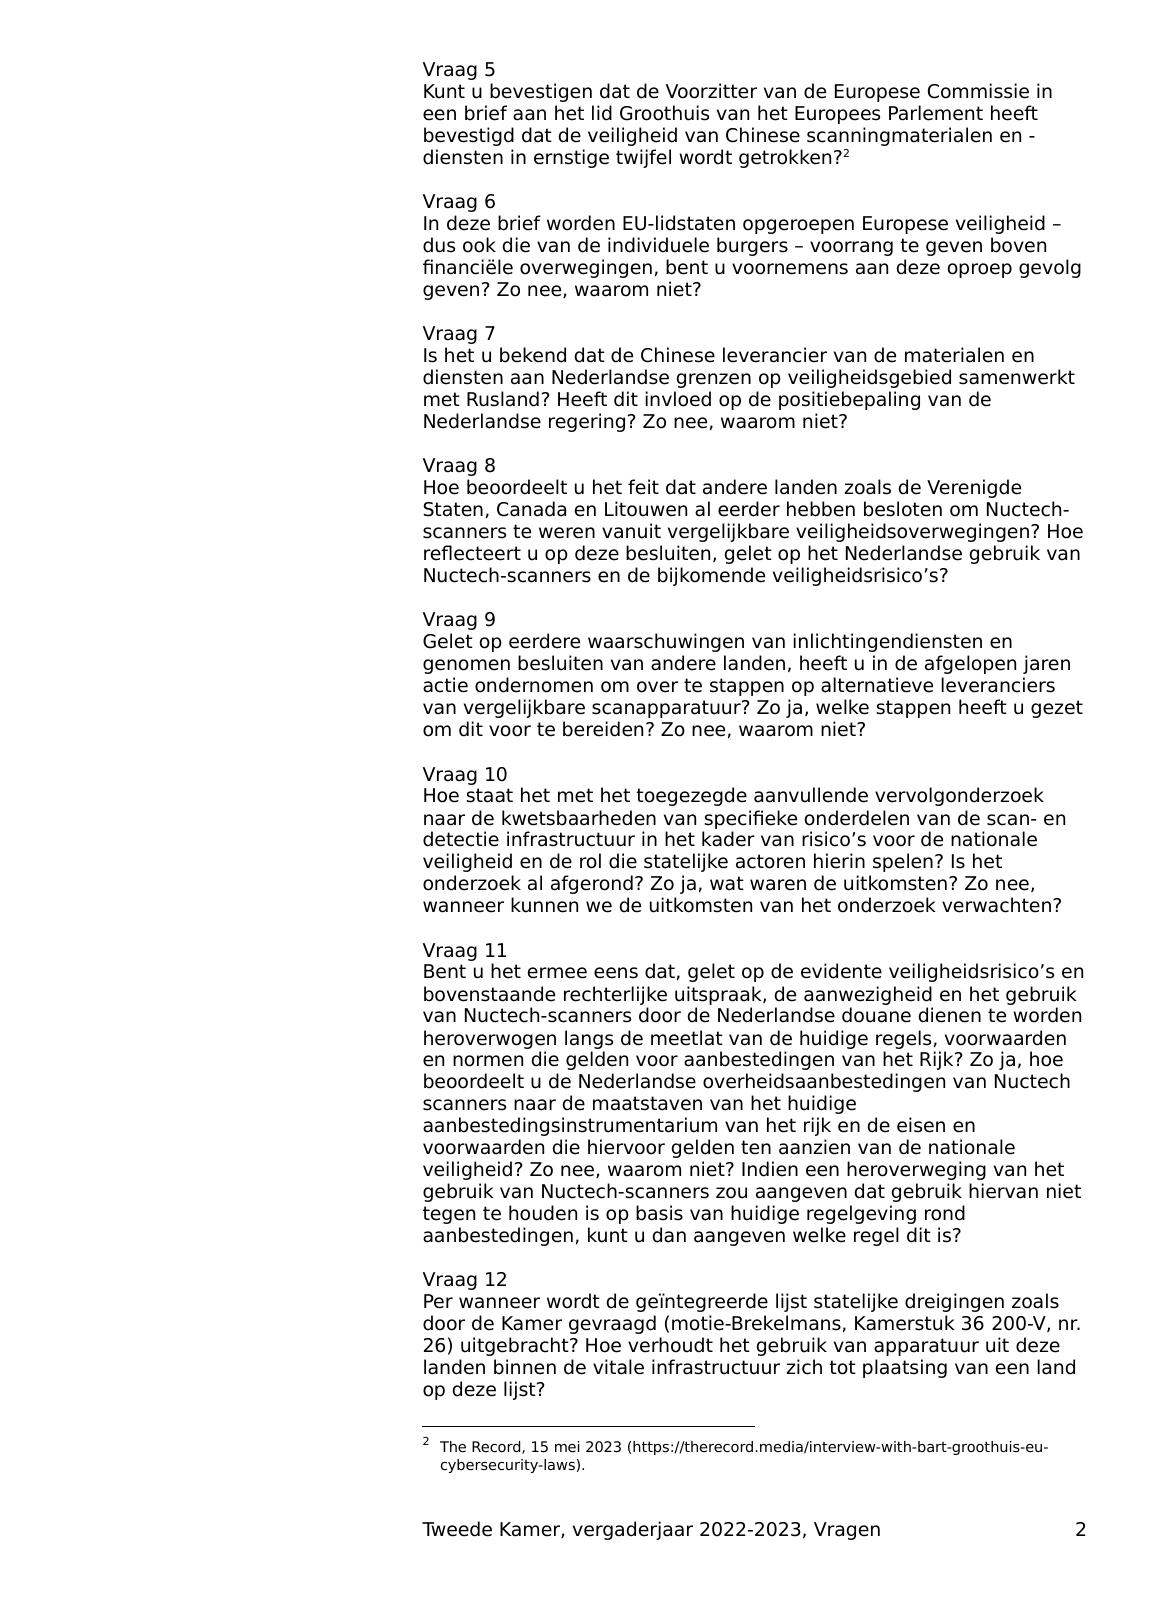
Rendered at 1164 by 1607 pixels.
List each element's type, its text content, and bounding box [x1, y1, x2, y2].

text Gelet op eerdere waarschuwingen van inlichtingendiensten en genomen besluiten van andere landen, heeft u in de afgelopen jaren actie ondernomen om over te stappen op alternatieve leveranciers van vergelijkbare scanapparatuur? Zo ja, welke stappen heeft u gezet om dit voor te bereiden? Zo nee, waarom niet? [422, 631, 1087, 741]
text Is het u bekend dat de Chinese leverancier van de materialen en diensten aan Nederlandse grenzen op veiligheidsgebied samenwerkt met Rusland? Heeft dit invloed op de positiebepaling van de Nederlandse regering? Zo nee, waarom niet? [422, 345, 1087, 433]
text Vraag 7 [422, 323, 1087, 345]
text Vraag 5 [422, 59, 1087, 81]
text Vraag 10 [422, 763, 1087, 785]
text The Record, 15 mei 2023 (https://therecord.media/interview-with-bart-groothuis-eu-cybersecurity-laws). [422, 1435, 1087, 1474]
text Per wanneer wordt de geïntegreerde lijst statelijke dreigingen zoals door de Kamer gevraagd (motie-Brekelmans, Kamerstuk 36 200-V, nr. 26) uitgebracht? Hoe verhoudt het gebruik van apparatuur uit deze landen binnen de vitale infrastructuur zich tot plaatsing van een land op deze lijst? [422, 1291, 1087, 1401]
text Bent u het ermee eens dat, gelet op de evidente veiligheidsrisico’s en bovenstaande rechterlijke uitspraak, de aanwezigheid en het gebruik van Nuctech-scanners door de Nederlandse douane dienen te worden heroverwogen langs de meetlat van de huidige regels, voorwaarden en normen die gelden voor aanbestedingen van het Rijk? Zo ja, hoe beoordeelt u de Nederlandse overheidsaanbestedingen van Nuctech scanners naar de maatstaven van het huidige aanbestedingsinstrumentarium van het rijk en de eisen en voorwaarden die hiervoor gelden ten aanzien van de nationale veiligheid? Zo nee, waarom niet? Indien een heroverweging van het gebruik van Nuctech-scanners zou aangeven dat gebruik hiervan niet tegen te houden is op basis van huidige regelgeving rond aanbestedingen, kunt u dan aangeven welke regel dit is? [422, 961, 1087, 1247]
text Vraag 9 [422, 609, 1087, 631]
text Vraag 11 [422, 939, 1087, 961]
text Hoe beoordeelt u het feit dat andere landen zoals de Verenigde Staten, Canada en Litouwen al eerder hebben besloten om Nuctech-scanners te weren vanuit vergelijkbare veiligheidsoverwegingen? Hoe reflecteert u op deze besluiten, gelet op het Nederlandse gebruik van Nuctech-scanners en de bijkomende veiligheidsrisico’s? [422, 477, 1087, 587]
text Vraag 12 [422, 1269, 1087, 1291]
text Kunt u bevestigen dat de Voorzitter van de Europese Commissie in een brief aan het lid Groothuis van het Europees Parlement heeft bevestigd dat de veiligheid van Chinese scanningmaterialen en -diensten in ernstige twijfel wordt getrokken? [422, 81, 1087, 169]
text Vraag 6 [422, 191, 1087, 213]
text Hoe staat het met het toegezegde aanvullende vervolgonderzoek naar de kwetsbaarheden van specifieke onderdelen van de scan- en detectie infrastructuur in het kader van risico’s voor de nationale veiligheid en de rol die statelijke actoren hierin spelen? Is het onderzoek al afgerond? Zo ja, wat waren de uitkomsten? Zo nee, wanneer kunnen we de uitkomsten van het onderzoek verwachten? [422, 785, 1087, 917]
text Vraag 8 [422, 455, 1087, 477]
text In deze brief worden EU-lidstaten opgeroepen Europese veiligheid – dus ook die van de individuele burgers – voorrang te geven boven financiële overwegingen, bent u voornemens aan deze oproep gevolg geven? Zo nee, waarom niet? [422, 213, 1087, 301]
